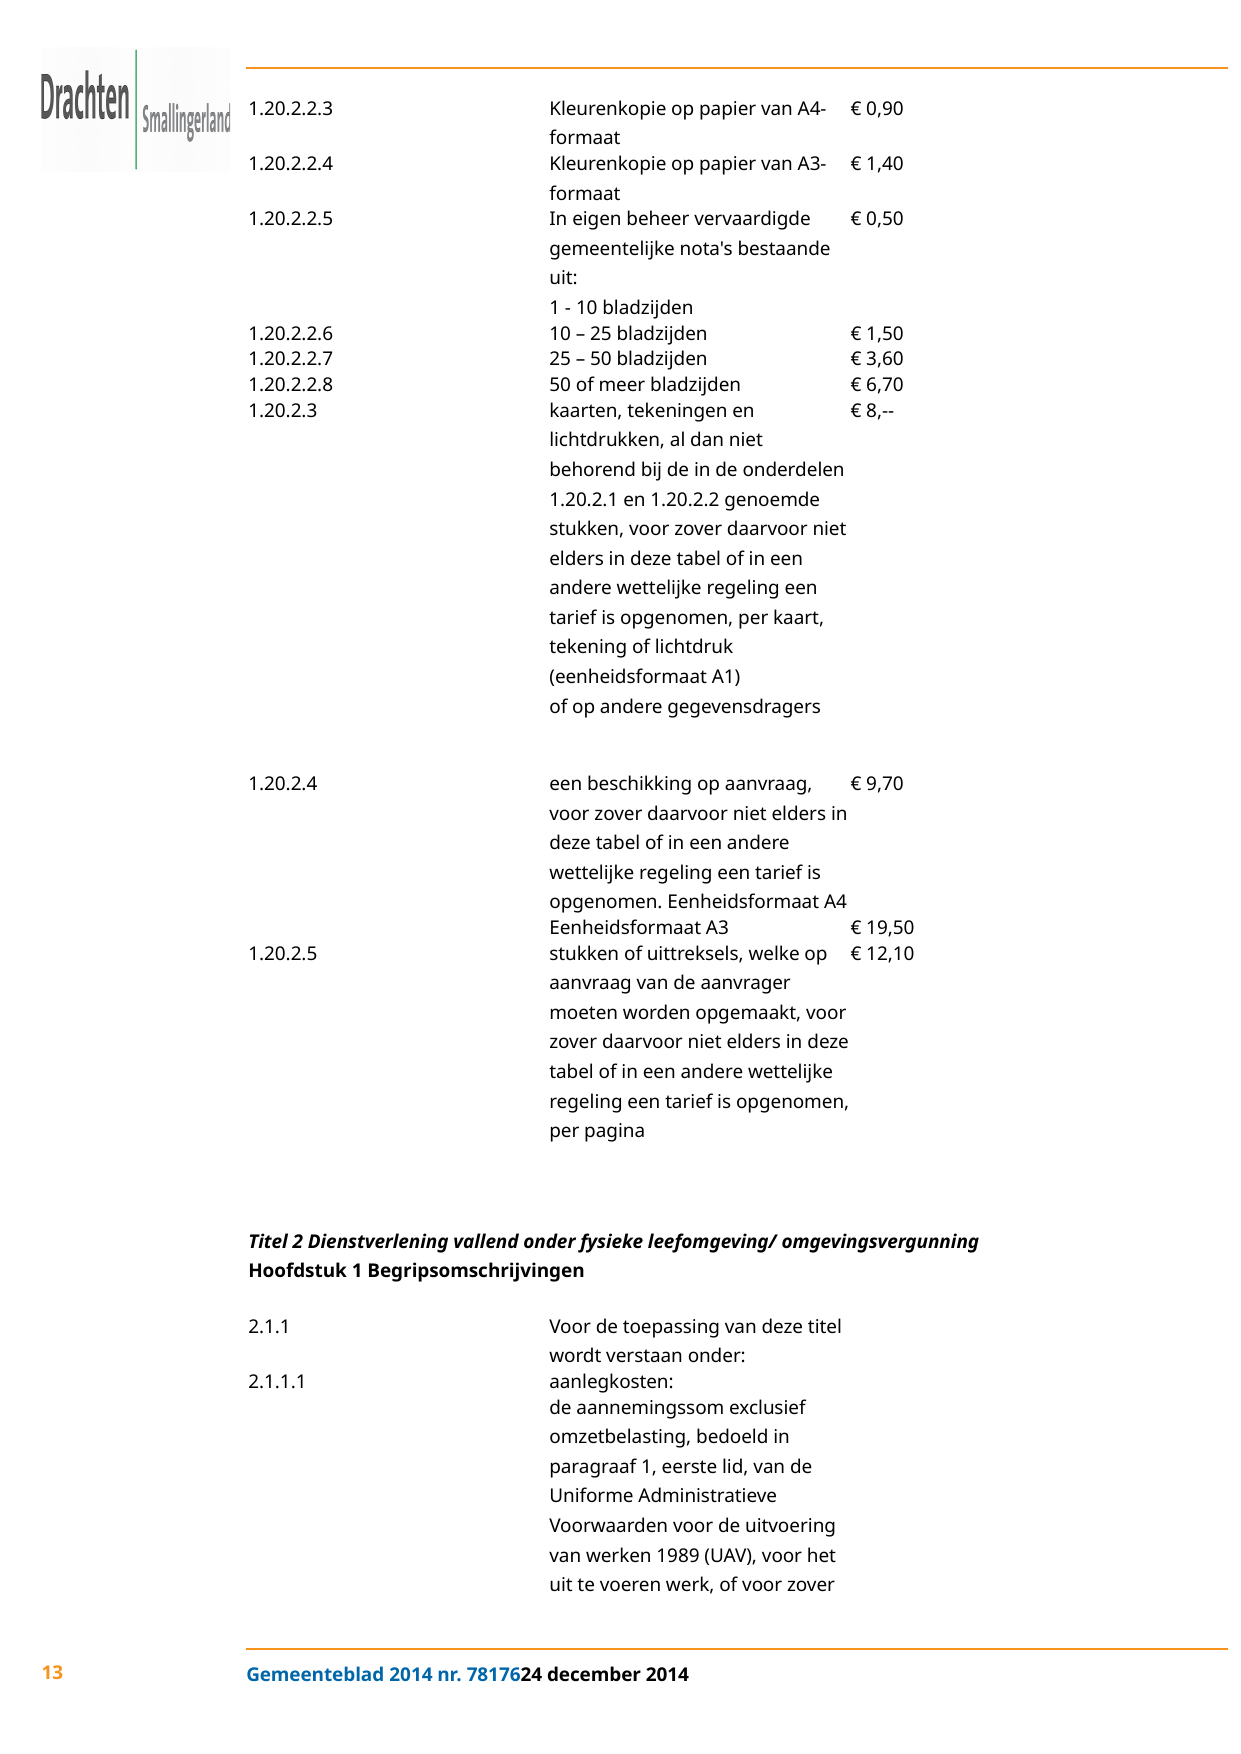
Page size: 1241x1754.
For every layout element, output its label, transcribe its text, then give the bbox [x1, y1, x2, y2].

table_cell 1.20.2.4 [248, 770, 549, 914]
table_cell [248, 744, 549, 770]
table_cell Kleurenkopie op papier van A4-formaat [549, 95, 850, 150]
table_cell 1.20.2.3 [248, 397, 549, 719]
table_cell de aannemingssom exclusief omzetbelasting, bedoeld in paragraaf 1, eerste lid, van de Uniforme Administratieve Voorwaarden voor de uitvoering van werken 1989 (UAV), voor het uit te voeren werk, of voor zover [549, 1394, 850, 1597]
table_cell 25 – 50 bladzijden [549, 346, 850, 371]
table_cell In eigen beheer vervaardigde gemeentelijke nota's bestaande uit: 1 - 10 bladzijden [549, 205, 850, 320]
table_cell € 1,50 [850, 320, 1152, 346]
table_cell [549, 719, 850, 744]
table_cell Kleurenkopie op papier van A3-formaat [549, 150, 850, 205]
table_cell € 9,70 [850, 770, 1152, 914]
text Hoofdstuk 1 Begripsomschrijvingen [248, 1258, 1152, 1283]
table_cell 1.20.2.2.6 [248, 320, 549, 346]
table_cell € 0,50 [850, 205, 1152, 320]
table_cell [850, 1394, 1152, 1597]
table_cell 1.20.2.2.4 [248, 150, 549, 205]
table_cell een beschikking op aanvraag, voor zover daarvoor niet elders in deze tabel of in een andere wettelijke regeling een tarief is opgenomen. Eenheidsformaat A4 [549, 770, 850, 914]
table_cell € 0,90 [850, 95, 1152, 150]
table_cell € 8,-- [850, 397, 1152, 719]
text Titel 2 Dienstverlening vallend onder fysieke leefomgeving/ omgevingsvergunning [248, 1228, 1152, 1254]
table_cell [549, 744, 850, 770]
table_cell 10 – 25 bladzijden [549, 320, 850, 346]
table_cell [248, 719, 549, 744]
table_cell [850, 1368, 1152, 1394]
table_cell € 12,10 [850, 940, 1152, 1143]
table_cell € 1,40 [850, 150, 1152, 205]
table_cell € 19,50 [850, 914, 1152, 940]
table_cell 2.1.1.1 [248, 1368, 549, 1394]
table_cell stukken of uittreksels, welke op aanvraag van de aanvrager moeten worden opgemaakt, voor zover daarvoor niet elders in deze tabel of in een andere wettelijke regeling een tarief is opgenomen, per pagina [549, 940, 850, 1143]
table_cell 1.20.2.2.7 [248, 346, 549, 371]
picture [41, 47, 231, 172]
table_cell 1.20.2.2.8 [248, 371, 549, 397]
table_cell Eenheidsformaat A3 [549, 914, 850, 940]
table_cell aanlegkosten: [549, 1368, 850, 1394]
table_header 2.1.1 [248, 1313, 549, 1368]
table_header [850, 1313, 1152, 1368]
table_cell 50 of meer bladzijden [549, 371, 850, 397]
table_cell [248, 1394, 549, 1597]
table_header Voor de toepassing van deze titel wordt verstaan onder: [549, 1313, 850, 1368]
table_cell [248, 914, 549, 940]
table_cell 1.20.2.2.5 [248, 205, 549, 320]
table_cell 1.20.2.2.3 [248, 95, 549, 150]
table_cell kaarten, tekeningen en lichtdrukken, al dan niet behorend bij de in de onderdelen 1.20.2.1 en 1.20.2.2 genoemde stukken, voor zover daarvoor niet elders in deze tabel of in een andere wettelijke regeling een tarief is opgenomen, per kaart, tekening of lichtdruk (eenheidsformaat A1) of op andere gegevensdragers [549, 397, 850, 719]
table_cell € 3,60 [850, 346, 1152, 371]
table_cell € 6,70 [850, 371, 1152, 397]
table_cell 1.20.2.5 [248, 940, 549, 1143]
